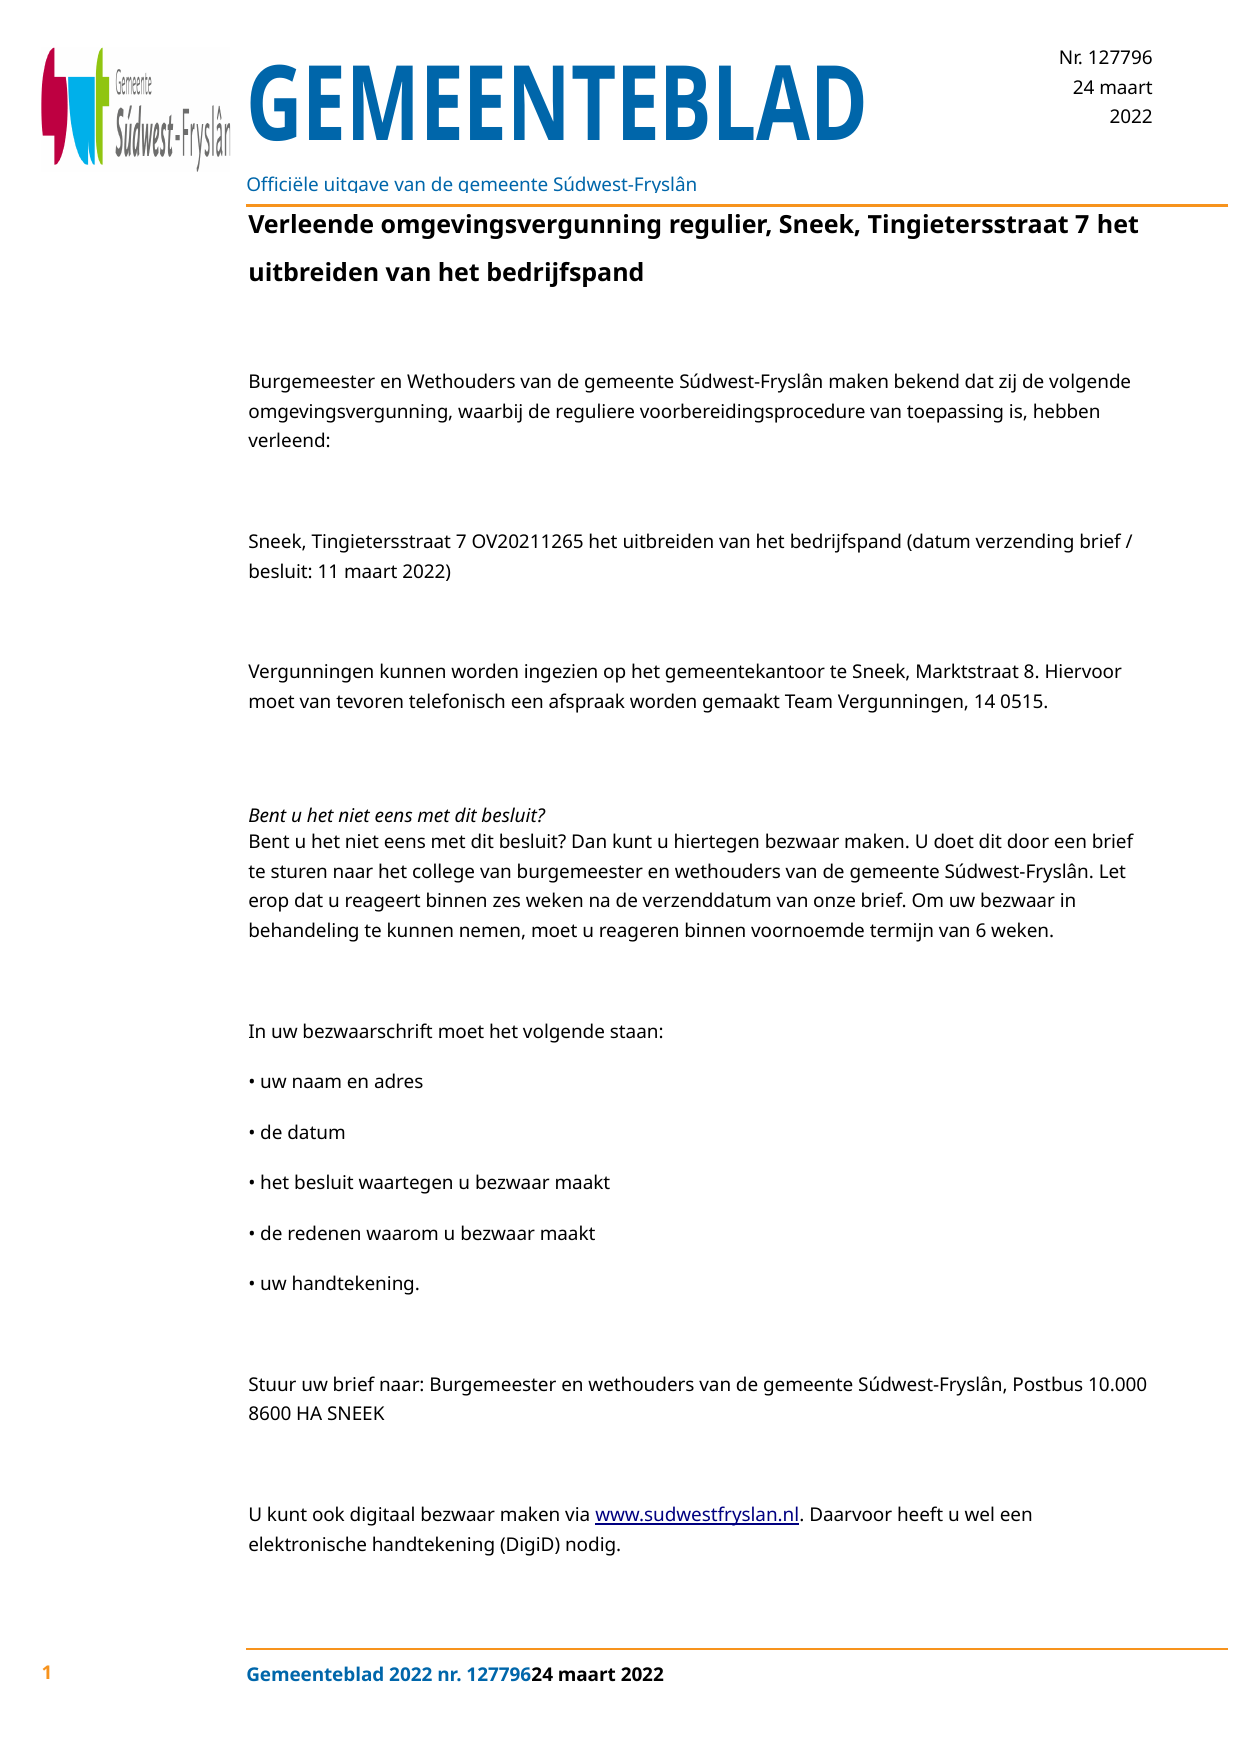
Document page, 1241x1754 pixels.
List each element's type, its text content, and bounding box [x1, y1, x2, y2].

text • de redenen waarom u bezwaar maakt [248, 1220, 1152, 1245]
text U kunt ook digitaal bezwaar maken via www.sudwestfryslan.nl. Daarvoor heeft u wel een elektronische handtekening (DigiD) nodig. [248, 1501, 1152, 1557]
text • uw handtekening. [248, 1270, 1152, 1296]
text • uw naam en adres [248, 1068, 1152, 1094]
text Sneek, Tingietersstraat 7 OV20211265 het uitbreiden van het bedrijfspand (datum verzending brief / besluit: 11 maart 2022) [248, 528, 1152, 584]
text • het besluit waartegen u bezwaar maakt [248, 1169, 1152, 1195]
text Stuur uw brief naar: Burgemeester en wethouders van de gemeente Súdwest-Fryslân, Postbus 10.000 8600 HA SNEEK [248, 1371, 1152, 1426]
picture [41, 47, 231, 172]
text Burgemeester en Wethouders van de gemeente Súdwest-Fryslân maken bekend dat zij de volgende omgevingsvergunning, waarbij de reguliere voorbereidingsprocedure van toepassing is, hebben verleend: [248, 368, 1152, 453]
text • de datum [248, 1119, 1152, 1144]
text In uw bezwaarschrift moet het volgende staan: [248, 1018, 1152, 1044]
text Vergunningen kunnen worden ingezien op het gemeentekantoor te Sneek, Marktstraat 8. Hiervoor moet van tevoren telefonisch een afspraak worden gemaakt Team Vergunningen, 14 0515. [248, 659, 1152, 714]
text Bent u het niet eens met dit besluit? Dan kunt u hiertegen bezwaar maken. U doet dit door een brief te sturen naar het college van burgemeester en wethouders van de gemeente Súdwest-Fryslân. Let erop dat u reageert binnen zes weken na de verzenddatum van onze brief. Om uw bezwaar in behandeling te kunnen nemen, moet u reageren binnen voornoemde termijn van 6 weken. [248, 828, 1152, 943]
text Verleende omgevingsvergunning regulier, Sneek, Tingietersstraat 7 het uitbreiden van het bedrijfspand [248, 207, 1152, 288]
text Bent u het niet eens met dit besluit? [248, 803, 1152, 828]
